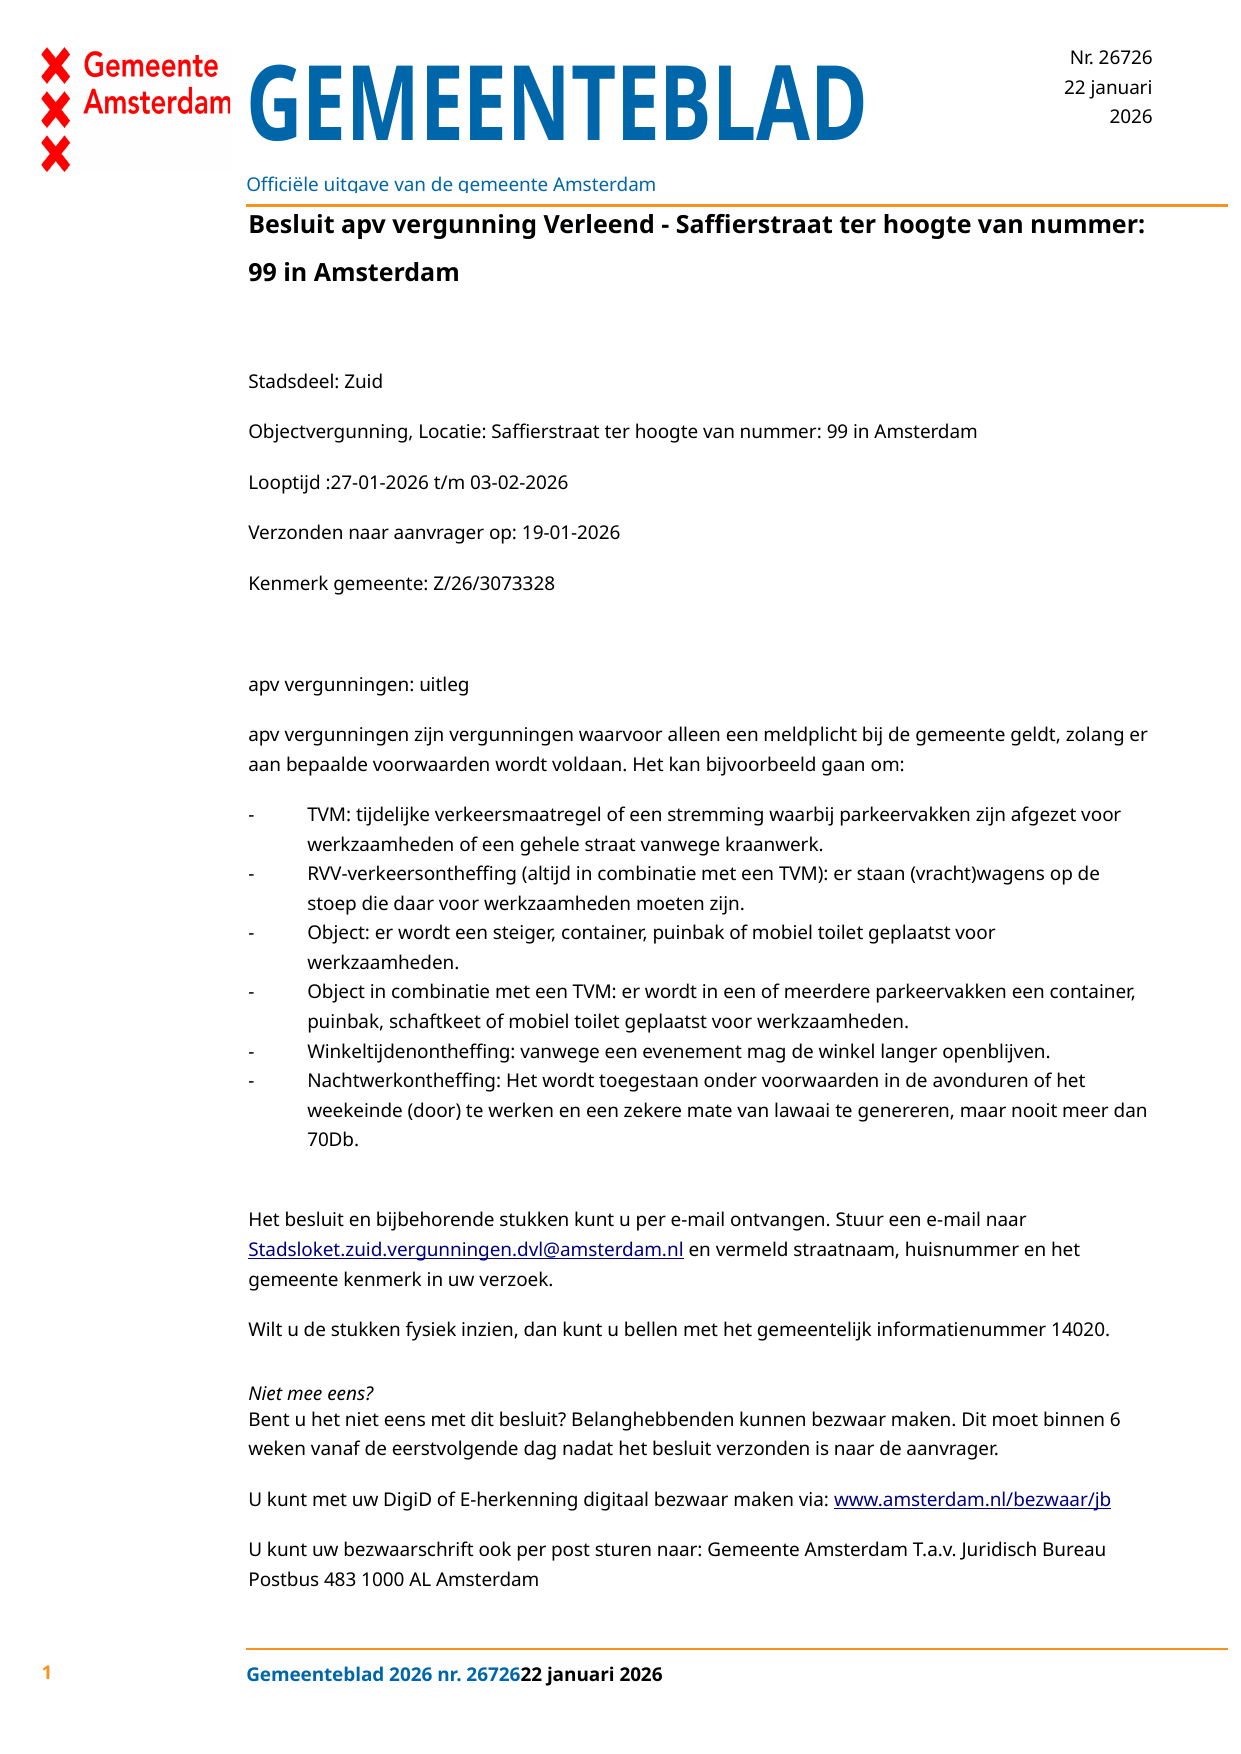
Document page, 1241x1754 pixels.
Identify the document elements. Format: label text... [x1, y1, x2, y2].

text U kunt met uw DigiD of E-herkenning digitaal bezwaar maken via: www.amsterdam.nl/bezwaar/jb [248, 1486, 1152, 1512]
text Besluit apv vergunning Verleend - Saffierstraat ter hoogte van nummer: 99 in Amsterdam [248, 207, 1152, 288]
text Bent u het niet eens met dit besluit? Belanghebbenden kunnen bezwaar maken. Dit moet binnen 6 weken vanaf de eerstvolgende dag nadat het besluit verzonden is naar de aanvrager. [248, 1406, 1152, 1461]
list RVV-verkeersontheffing (altijd in combinatie met een TVM): er staan (vracht)wagens op de stoep die daar voor werkzaamheden moeten zijn. [248, 860, 1152, 916]
list Nachtwerkontheffing: Het wordt toegestaan onder voorwaarden in de avonduren of het weekeinde (door) te werken en een zekere mate van lawaai te genereren, maar nooit meer dan 70Db. [248, 1067, 1152, 1152]
text Looptijd :27-01-2026 t/m 03-02-2026 [248, 469, 1152, 495]
text Verzonden naar aanvrager op: 19-01-2026 [248, 519, 1152, 545]
text Niet mee eens? [248, 1380, 1152, 1406]
list Object: er wordt een steiger, container, puinbak of mobiel toilet geplaatst voor werkzaamheden. [248, 919, 1152, 975]
text Kenmerk gemeente: Z/26/3073328 [248, 570, 1152, 596]
picture [41, 47, 231, 172]
text Het besluit en bijbehorende stukken kunt u per e-mail ontvangen. Stuur een e-mail naar Stadsloket.zuid.vergunningen.dvl@amsterdam.nl en vermeld straatnaam, huisnummer en het gemeente kenmerk in uw verzoek. [248, 1207, 1152, 1292]
list Object in combinatie met een TVM: er wordt in een of meerdere parkeervakken een container, puinbak, schaftkeet of mobiel toilet geplaatst voor werkzaamheden. [248, 979, 1152, 1034]
list Winkeltijdenontheffing: vanwege een evenement mag de winkel langer openblijven. [248, 1038, 1152, 1064]
text Stadsdeel: Zuid [248, 368, 1152, 394]
text apv vergunningen: uitleg [248, 671, 1152, 697]
text Objectvergunning, Locatie: Saffierstraat ter hoogte van nummer: 99 in Amsterdam [248, 419, 1152, 444]
text U kunt uw bezwaarschrift ook per post sturen naar: Gemeente Amsterdam T.a.v. Juridisch Bureau Postbus 483 1000 AL Amsterdam [248, 1536, 1152, 1592]
list TVM: tijdelijke verkeersmaatregel of een stremming waarbij parkeervakken zijn afgezet voor werkzaamheden of een gehele straat vanwege kraanwerk. [248, 801, 1152, 857]
text apv vergunningen zijn vergunningen waarvoor alleen een meldplicht bij de gemeente geldt, zolang er aan bepaalde voorwaarden wordt voldaan. Het kan bijvoorbeeld gaan om: [248, 721, 1152, 777]
text Wilt u de stukken fysiek inzien, dan kunt u bellen met het gemeentelijk informatienummer 14020. [248, 1316, 1152, 1342]
